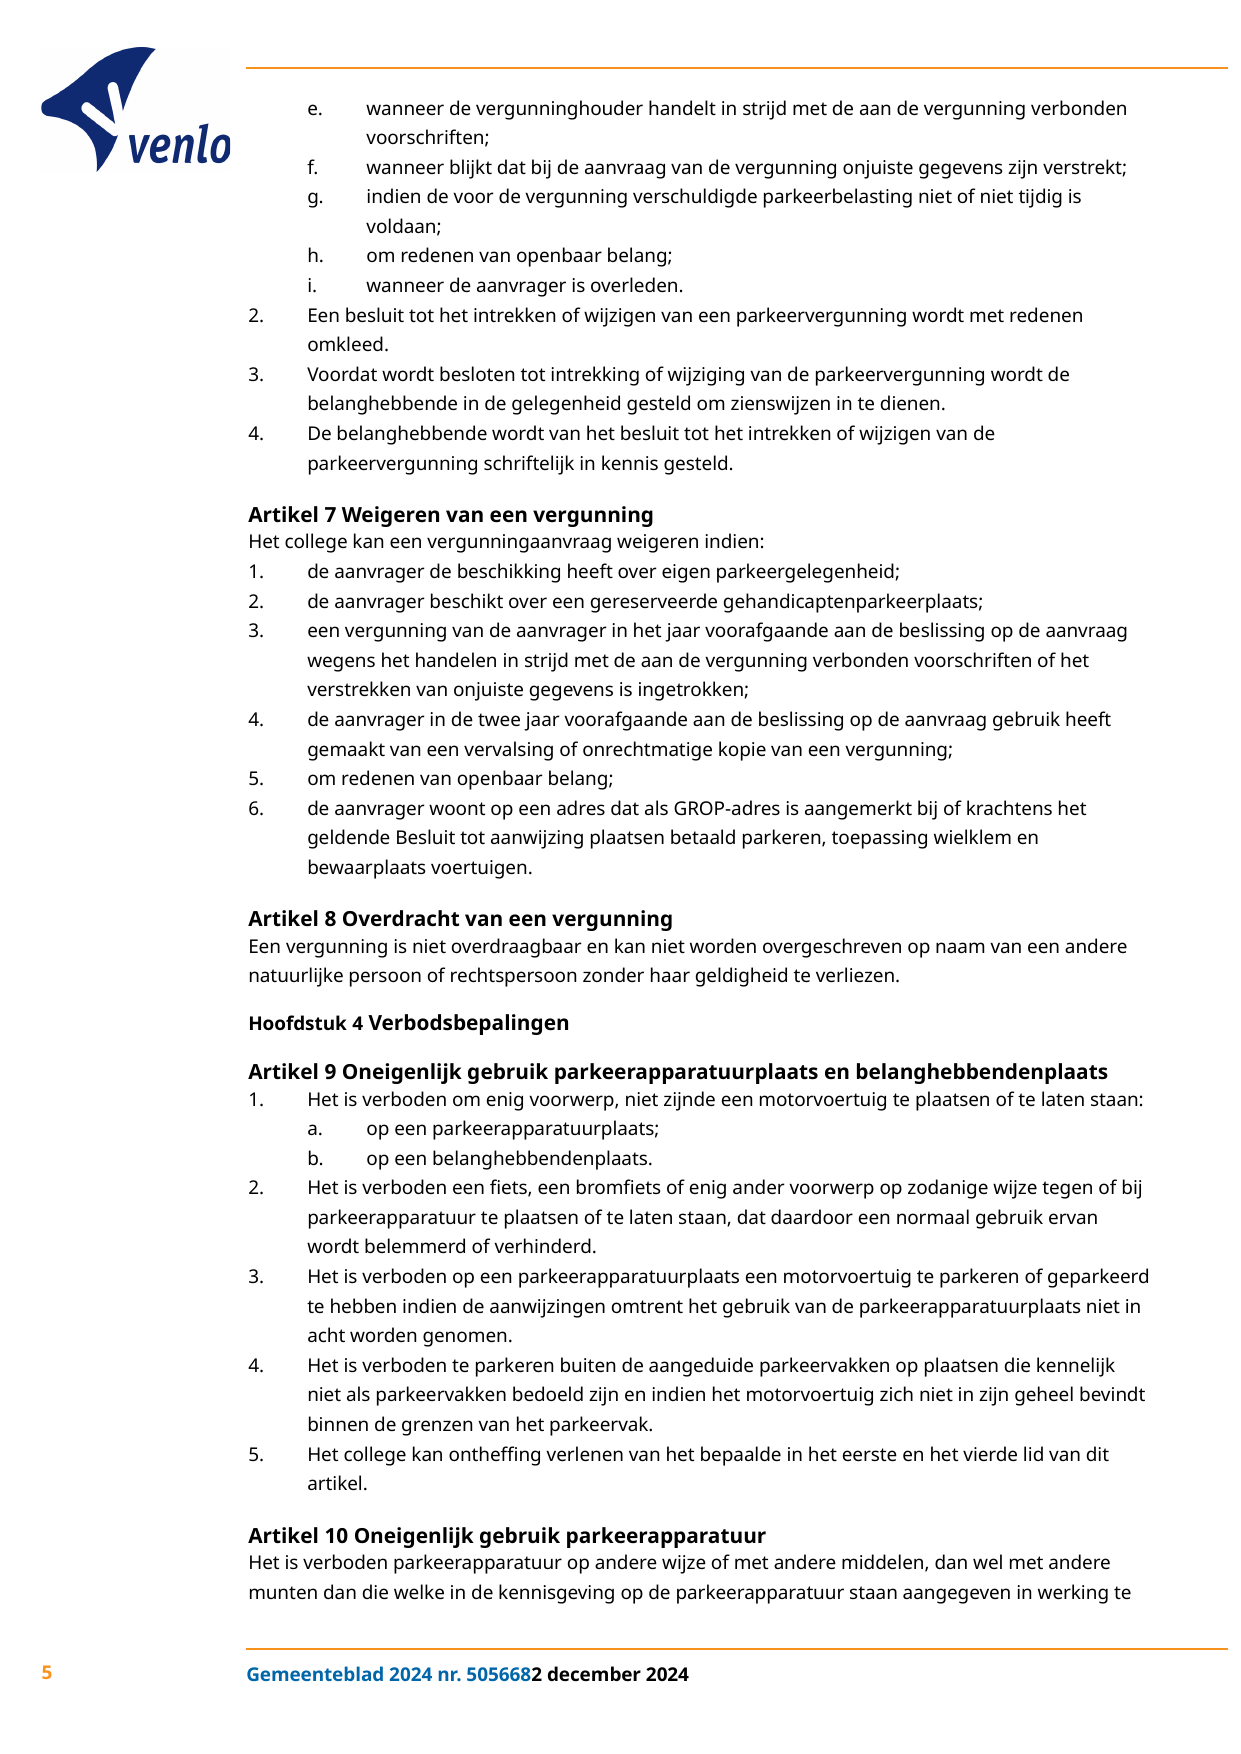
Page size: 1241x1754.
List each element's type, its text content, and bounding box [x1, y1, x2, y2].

text Het is verboden parkeerapparatuur op andere wijze of met andere middelen, dan wel met andere munten dan die welke in de kennisgeving op de parkeerapparatuur staan aangegeven in werking te [248, 1549, 1152, 1604]
list om redenen van openbaar belang; [248, 765, 1152, 791]
text Artikel 8 Overdracht van een vergunning [248, 904, 1152, 933]
list om redenen van openbaar belang; [307, 243, 1152, 268]
text Hoofdstuk 4 Verbodsbepalingen [248, 1008, 1152, 1037]
list Voordat wordt besloten tot intrekking of wijziging van de parkeervergunning wordt de belanghebbende in de gelegenheid gesteld om zienswijzen in te dienen. [248, 361, 1152, 416]
list De belanghebbende wordt van het besluit tot het intrekken of wijzigen van de parkeervergunning schriftelijk in kennis gesteld. [248, 420, 1152, 476]
list Een besluit tot het intrekken of wijzigen van een parkeervergunning wordt met redenen omkleed. [248, 302, 1152, 357]
text Artikel 7 Weigeren van een vergunning [248, 500, 1152, 529]
picture [41, 47, 231, 172]
list indien de voor de vergunning verschuldigde parkeerbelasting niet of niet tijdig is voldaan; [307, 183, 1152, 239]
text Het college kan een vergunningaanvraag weigeren indien: [248, 529, 1152, 554]
list de aanvrager de beschikking heeft over eigen parkeergelegenheid; [248, 558, 1152, 584]
list de aanvrager beschikt over een gereserveerde gehandicaptenparkeerplaats; [248, 588, 1152, 613]
list de aanvrager in de twee jaar voorafgaande aan de beslissing op de aanvraag gebruik heeft gemaakt van een vervalsing of onrechtmatige kopie van een vergunning; [248, 706, 1152, 761]
text Artikel 10 Oneigenlijk gebruik parkeerapparatuur [248, 1521, 1152, 1549]
text Artikel 9 Oneigenlijk gebruik parkeerapparatuurplaats en belanghebbendenplaats [248, 1057, 1152, 1086]
list op een parkeerapparatuurplaats; [307, 1115, 1152, 1141]
list Het college kan ontheffing verlenen van het bepaalde in het eerste en het vierde lid van dit artikel. [248, 1441, 1152, 1496]
list wanneer blijkt dat bij de aanvraag van de vergunning onjuiste gegevens zijn verstrekt; [307, 154, 1152, 180]
list een vergunning van de aanvrager in het jaar voorafgaande aan de beslissing op de aanvraag wegens het handelen in strijd met de aan de vergunning verbonden voorschriften of het verstrekken van onjuiste gegevens is ingetrokken; [248, 617, 1152, 702]
list wanneer de vergunninghouder handelt in strijd met de aan de vergunning verbonden voorschriften; [307, 95, 1152, 150]
list wanneer de aanvrager is overleden. [307, 272, 1152, 298]
list Het is verboden een fiets, een bromfiets of enig ander voorwerp op zodanige wijze tegen of bij parkeerapparatuur te plaatsen of te laten staan, dat daardoor een normaal gebruik ervan wordt belemmerd of verhinderd. [248, 1174, 1152, 1259]
list Het is verboden te parkeren buiten de aangeduide parkeervakken op plaatsen die kennelijk niet als parkeervakken bedoeld zijn en indien het motorvoertuig zich niet in zijn geheel bevindt binnen de grenzen van het parkeervak. [248, 1352, 1152, 1437]
list Het is verboden om enig voorwerp, niet zijnde een motorvoertuig te plaatsen of te laten staan: [248, 1086, 1152, 1112]
text Een vergunning is niet overdraagbaar en kan niet worden overgeschreven op naam van een andere natuurlijke persoon of rechtspersoon zonder haar geldigheid te verliezen. [248, 933, 1152, 988]
list op een belanghebbendenplaats. [307, 1145, 1152, 1171]
list Het is verboden op een parkeerapparatuurplaats een motorvoertuig te parkeren of geparkeerd te hebben indien de aanwijzingen omtrent het gebruik van de parkeerapparatuurplaats niet in acht worden genomen. [248, 1263, 1152, 1348]
list de aanvrager woont op een adres dat als GROP-adres is aangemerkt bij of krachtens het geldende Besluit tot aanwijzing plaatsen betaald parkeren, toepassing wielklem en bewaarplaats voertuigen. [248, 795, 1152, 880]
